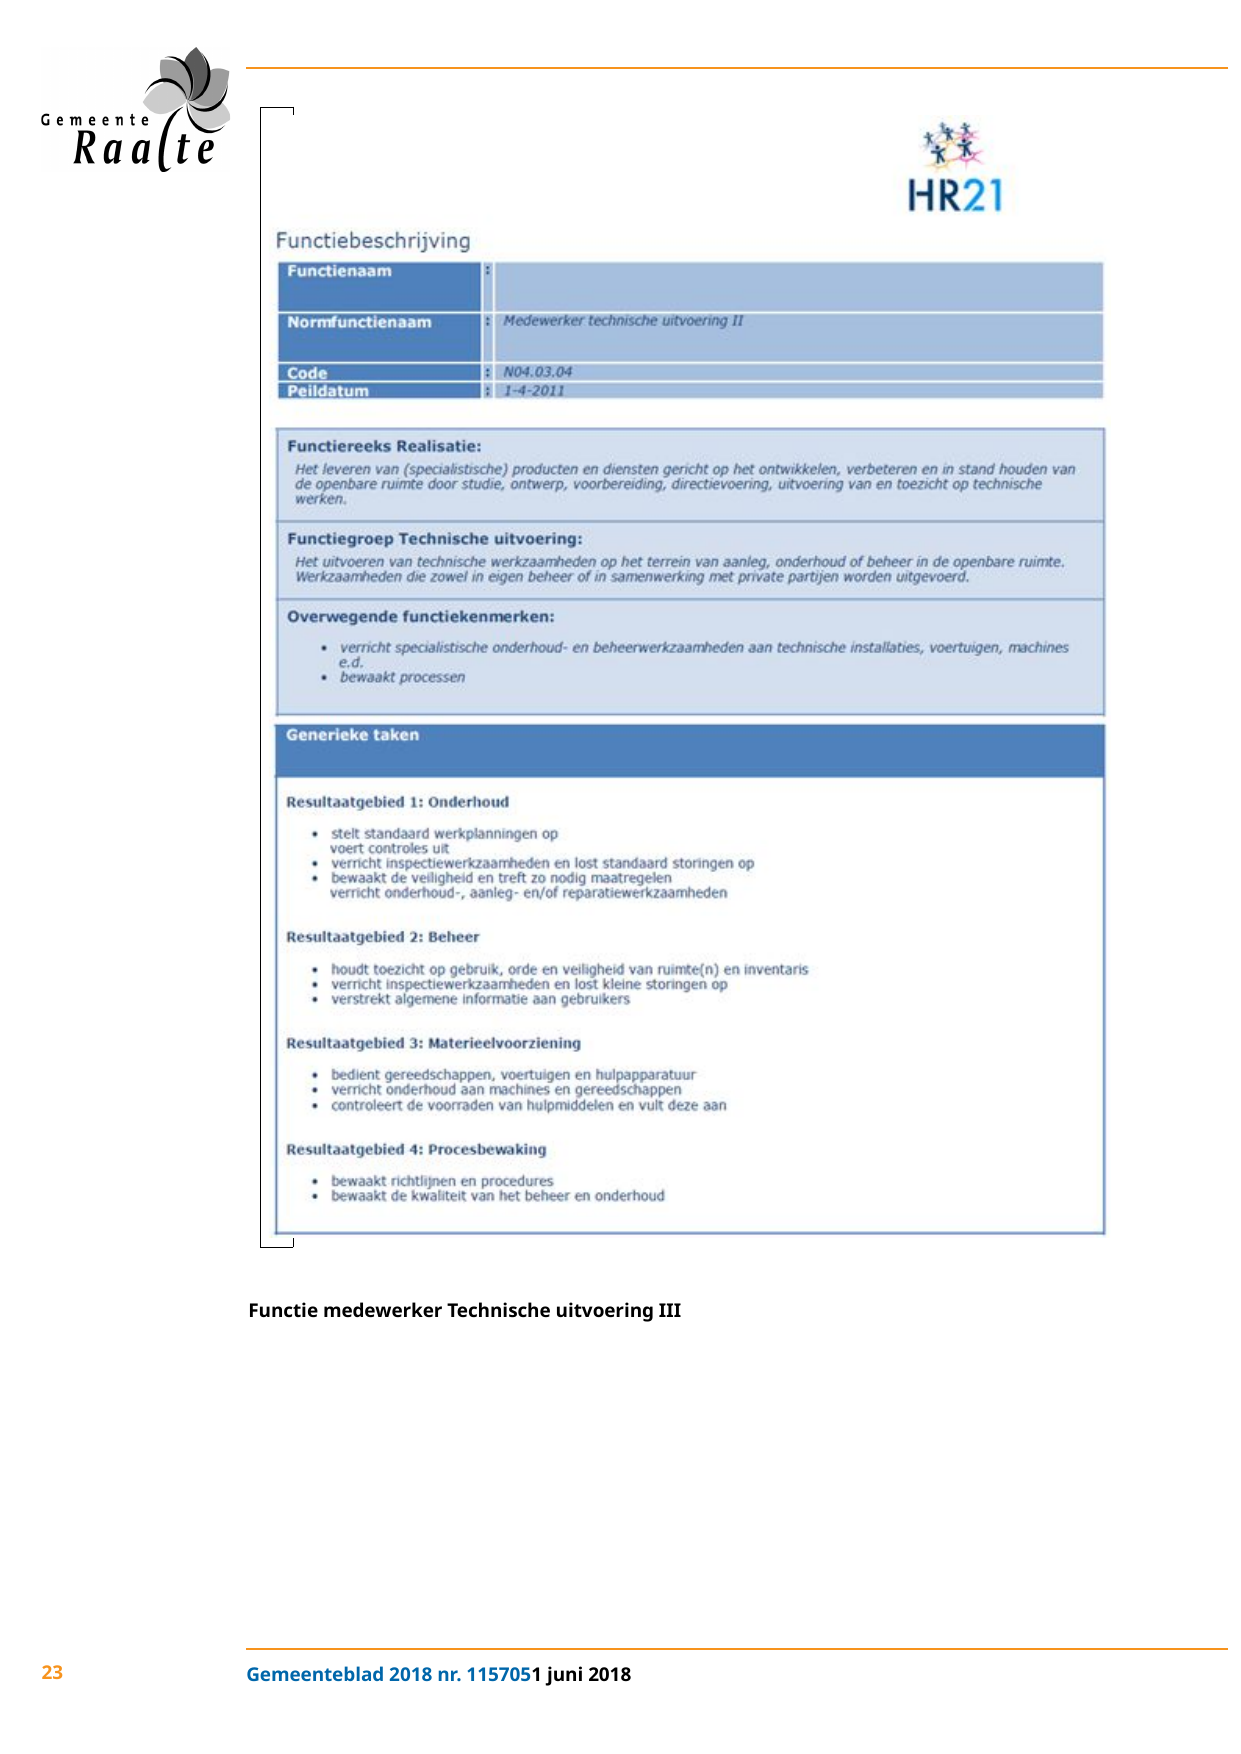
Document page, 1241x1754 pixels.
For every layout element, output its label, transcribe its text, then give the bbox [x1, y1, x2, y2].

picture [268, 115, 1111, 1238]
text Functie medewerker Technische uitvoering III [248, 1298, 1152, 1323]
picture [41, 47, 231, 172]
